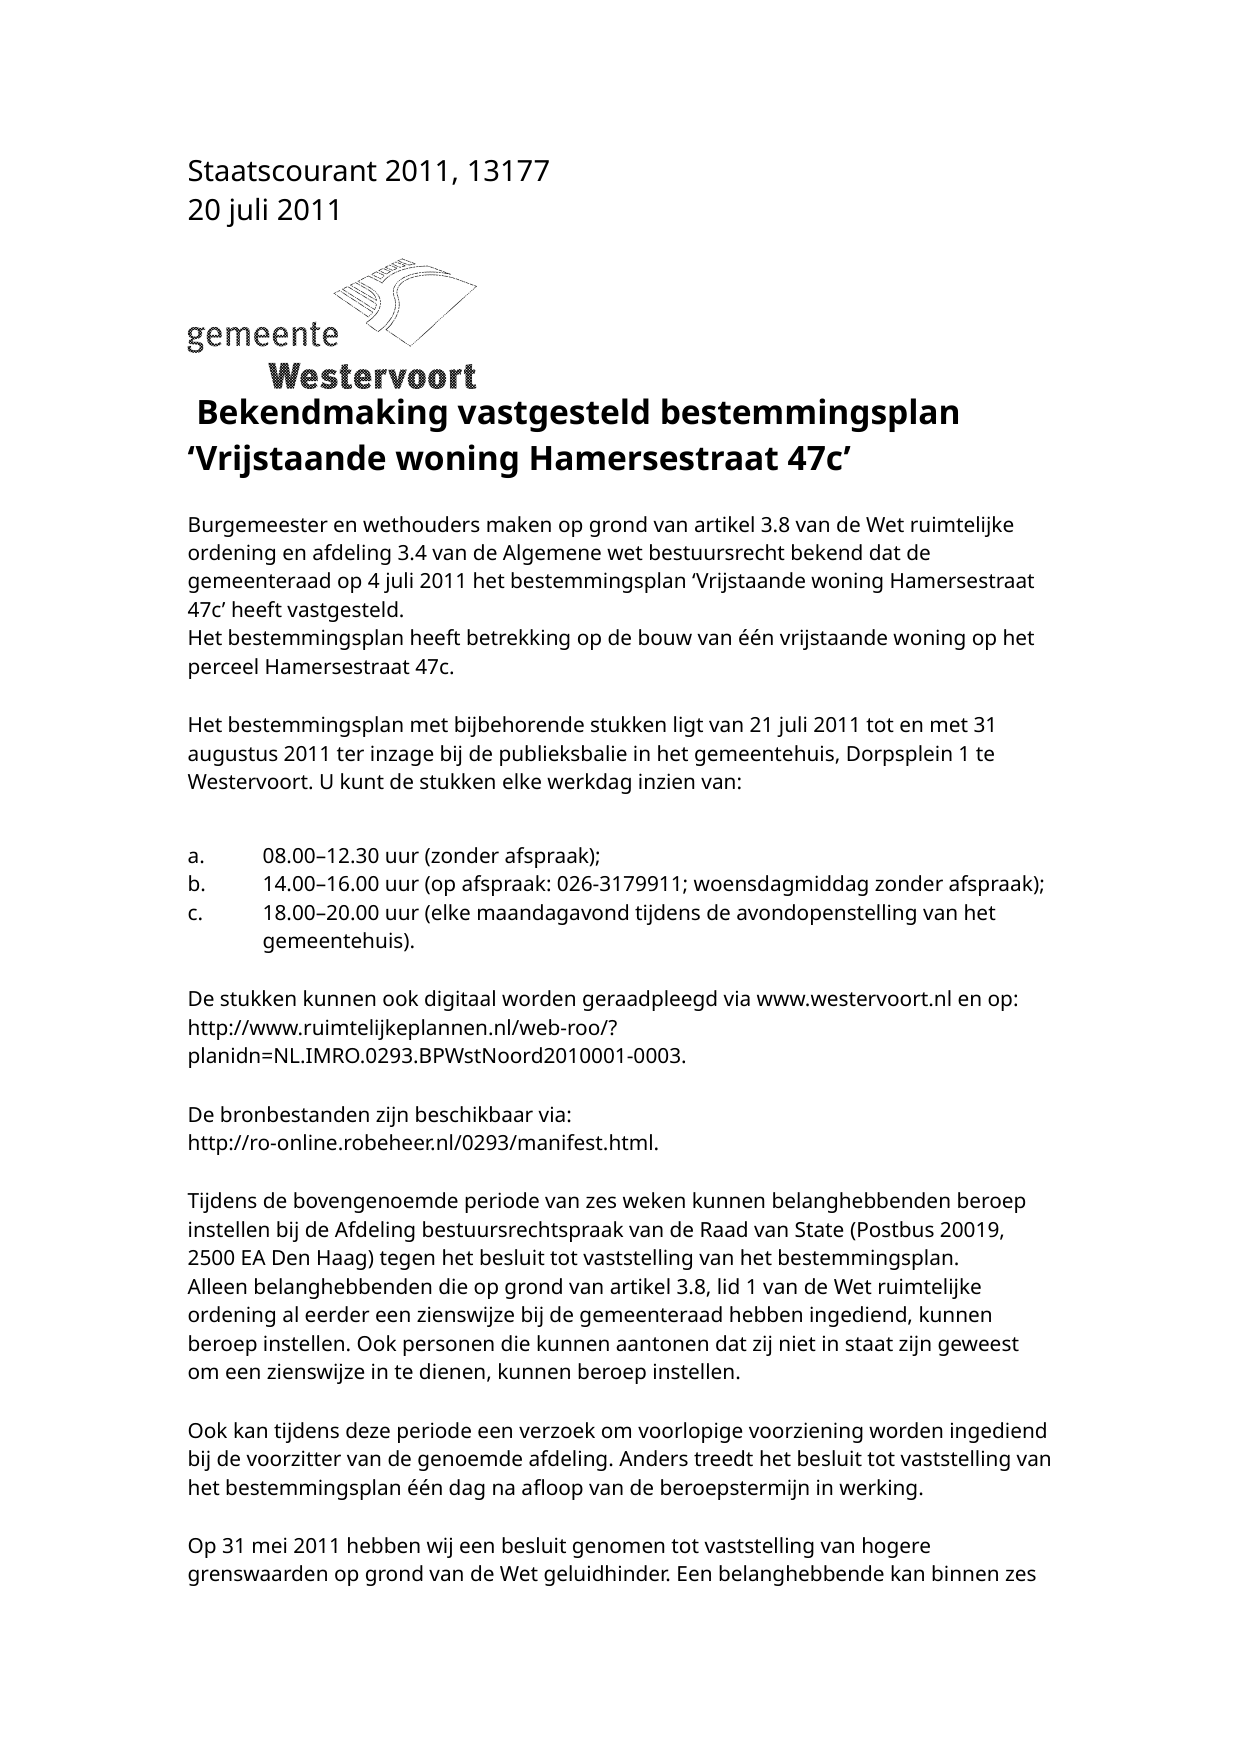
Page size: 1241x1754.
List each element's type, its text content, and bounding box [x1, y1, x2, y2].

text 20 juli 2011 [187, 190, 1053, 229]
text Staatscourant 2011, 13177 [187, 150, 1053, 190]
text De stukken kunnen ook digitaal worden geraadpleegd via www.westervoort.nl en op: [187, 984, 1053, 1013]
list 18.00–20.00 uur (elke maandagavond tijdens de avondopenstelling van het gemeentehuis). [187, 898, 1053, 954]
subtitle Bekendmaking vastgesteld bestemmingsplan ‘Vrijstaande woning Hamersestraat 47c’ [187, 271, 1053, 480]
text Ook kan tijdens deze periode een verzoek om voorlopige voorziening worden ingediend bij de voorzitter van de genoemde afdeling. Anders treedt het besluit tot vaststelling van het bestemmingsplan één dag na afloop van de beroepstermijn in werking. [187, 1416, 1053, 1501]
text Op 31 mei 2011 hebben wij een besluit genomen tot vaststelling van hogere grenswaarden op grond van de Wet geluidhinder. Een belanghebbende kan binnen zes [187, 1531, 1053, 1588]
list 14.00–16.00 uur (op afspraak: 026-3179911; woensdagmiddag zonder afspraak); [187, 869, 1053, 898]
list 08.00–12.30 uur (zonder afspraak); [187, 841, 1053, 869]
text De bronbestanden zijn beschikbaar via: [187, 1100, 1053, 1128]
text Het bestemmingsplan met bijbehorende stukken ligt van 21 juli 2011 tot en met 31 augustus 2011 ter inzage bij de publieksbalie in het gemeentehuis, Dorpsplein 1 te Westervoort. U kunt de stukken elke werkdag inzien van: [187, 710, 1053, 796]
picture [187, 258, 477, 389]
text http://ro-online.robeheer.nl/0293/manifest.html. [187, 1128, 1053, 1157]
text Tijdens de bovengenoemde periode van zes weken kunnen belanghebbenden beroep instellen bij de Afdeling bestuursrechtspraak van de Raad van State (Postbus 20019, 2500 EA Den Haag) tegen het besluit tot vaststelling van het bestemmingsplan. [187, 1187, 1053, 1272]
text Het bestemmingsplan heeft betrekking op de bouw van één vrijstaande woning op het perceel Hamersestraat 47c. [187, 623, 1053, 680]
text Burgemeester en wethouders maken op grond van artikel 3.8 van de Wet ruimtelijke ordening en afdeling 3.4 van de Algemene wet bestuursrecht bekend dat de gemeenteraad op 4 juli 2011 het bestemmingsplan ‘Vrijstaande woning Hamersestraat 47c’ heeft vastgesteld. [187, 510, 1053, 623]
text Alleen belanghebbenden die op grond van artikel 3.8, lid 1 van de Wet ruimtelijke ordening al eerder een zienswijze bij de gemeenteraad hebben ingediend, kunnen beroep instellen. Ook personen die kunnen aantonen dat zij niet in staat zijn geweest om een zienswijze in te dienen, kunnen beroep instellen. [187, 1272, 1053, 1386]
text http://www.ruimtelijkeplannen.nl/web-roo/?planidn=NL.IMRO.0293.BPWstNoord2010001-0003. [187, 1013, 1053, 1070]
